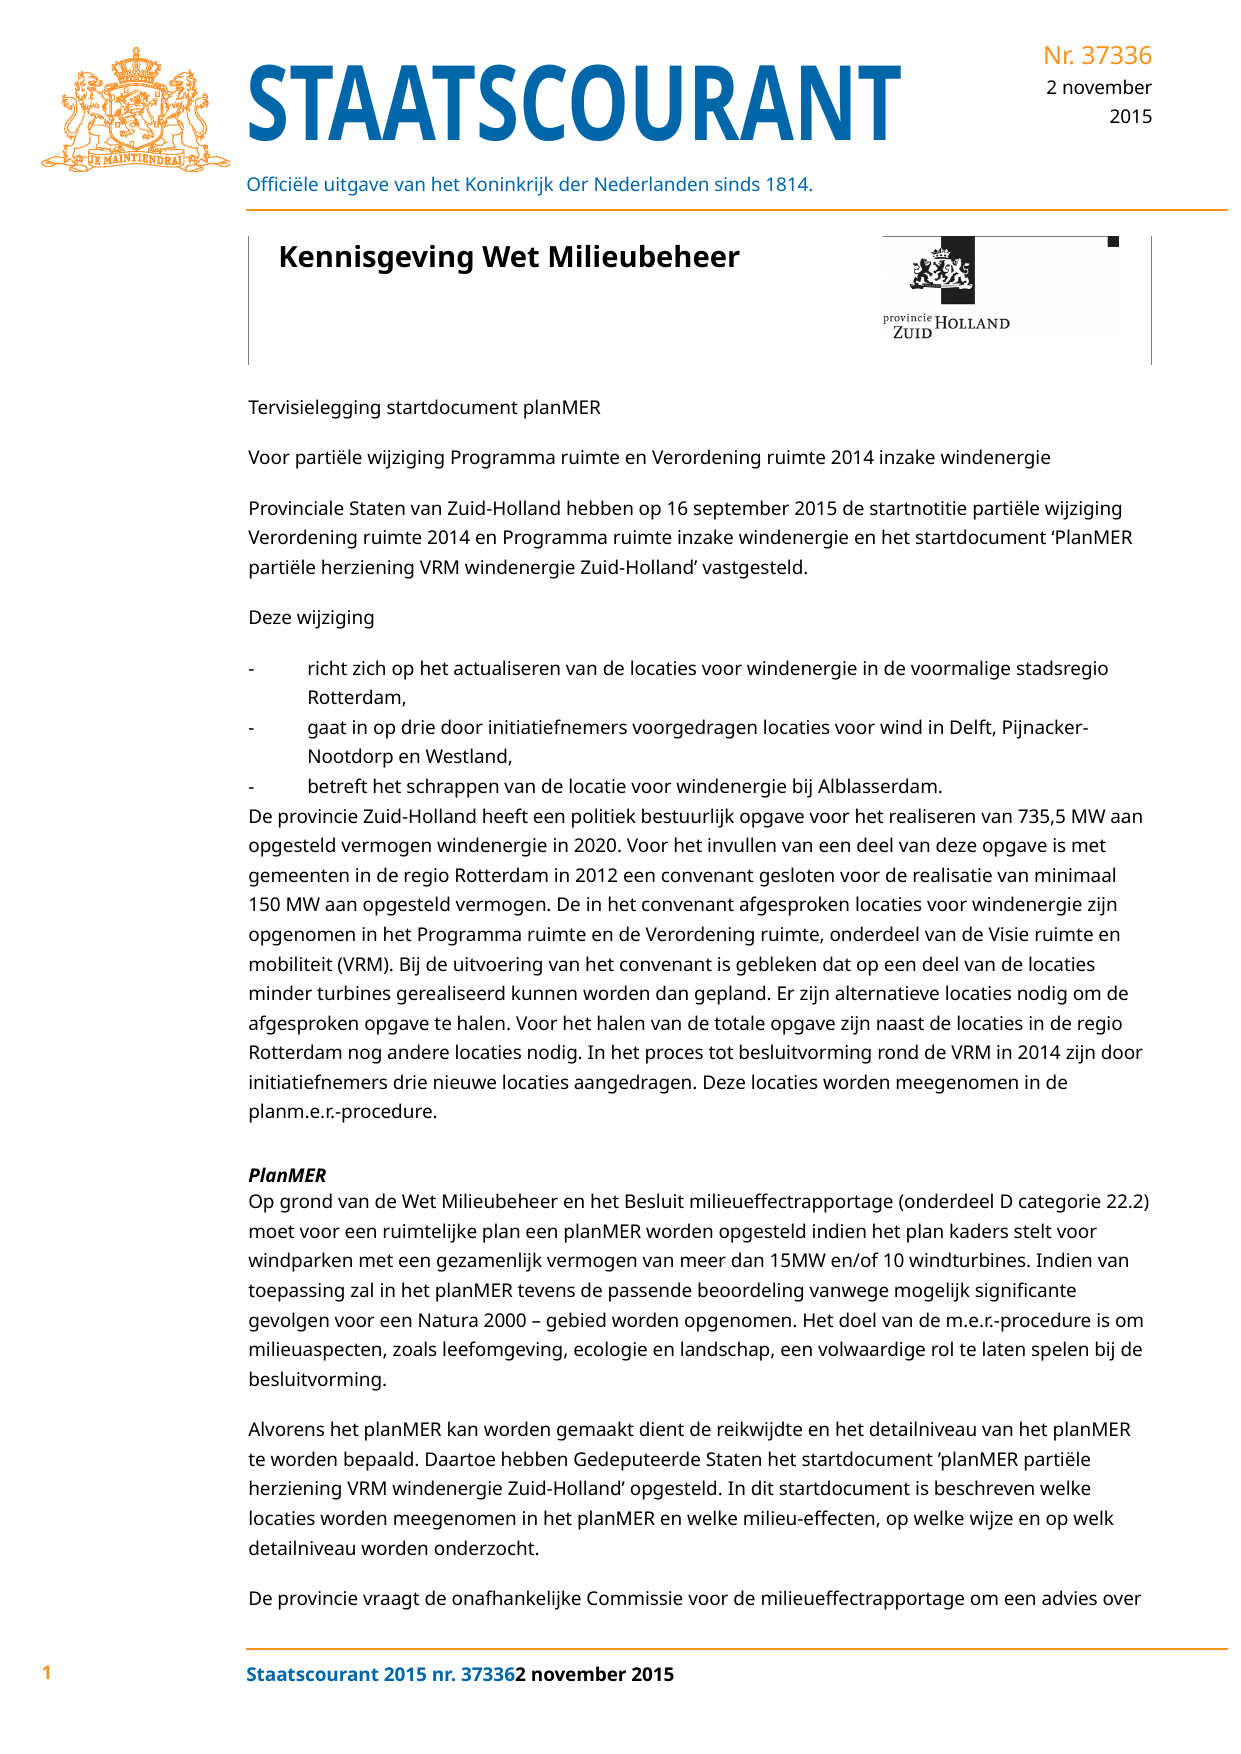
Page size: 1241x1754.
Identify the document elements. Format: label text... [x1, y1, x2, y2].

table_header Kennisgeving Wet Milieubeheer [249, 236, 850, 365]
text Deze wijziging [248, 604, 1152, 630]
picture [882, 236, 1119, 339]
text Alvorens het planMER kan worden gemaakt dient de reikwijdte en het detailniveau van het planMER te worden bepaald. Daartoe hebben Gedeputeerde Staten het startdocument ’planMER partiële herziening VRM windenergie Zuid-Holland’ opgesteld. In dit startdocument is beschreven welke locaties worden meegenomen in het planMER en welke milieu-effecten, op welke wijze en op welk detailniveau worden onderzocht. [248, 1416, 1152, 1560]
text De provincie Zuid-Holland heeft een politiek bestuurlijk opgave voor het realiseren van 735,5 MW aan opgesteld vermogen windenergie in 2020. Voor het invullen van een deel van deze opgave is met gemeenten in de regio Rotterdam in 2012 een convenant gesloten voor de realisatie van minimaal 150 MW aan opgesteld vermogen. De in het convenant afgesproken locaties voor windenergie zijn opgenomen in het Programma ruimte en de Verordening ruimte, onderdeel van de Visie ruimte en mobiliteit (VRM). Bij de uitvoering van het convenant is gebleken dat op een deel van de locaties minder turbines gerealiseerd kunnen worden dan gepland. Er zijn alternatieve locaties nodig om de afgesproken opgave te halen. Voor het halen van de totale opgave zijn naast de locaties in de regio Rotterdam nog andere locaties nodig. In het proces tot besluitvorming rond de VRM in 2014 zijn door initiatiefnemers drie nieuwe locaties aangedragen. Deze locaties worden meegenomen in de planm.e.r.-procedure. [248, 803, 1152, 1124]
text De provincie vraagt de onafhankelijke Commissie voor de milieueffectrapportage om een advies over [248, 1585, 1152, 1611]
text Provinciale Staten van Zuid-Holland hebben op 16 september 2015 de startnotitie partiële wijziging Verordening ruimte 2014 en Programma ruimte inzake windenergie en het startdocument ‘PlanMER partiële herziening VRM windenergie Zuid-Holland’ vastgesteld. [248, 495, 1152, 580]
text PlanMER [248, 1163, 1152, 1188]
list betreft het schrappen van de locatie voor windenergie bij Alblasserdam. [248, 773, 1152, 799]
list gaat in op drie door initiatiefnemers voorgedragen locaties voor wind in Delft, Pijnacker-Nootdorp en Westland, [248, 714, 1152, 769]
picture [41, 47, 231, 172]
text Op grond van de Wet Milieubeheer en het Besluit milieueffectrapportage (onderdeel D categorie 22.2) moet voor een ruimtelijke plan een planMER worden opgesteld indien het plan kaders stelt voor windparken met een gezamenlijk vermogen van meer dan 15MW en/of 10 windturbines. Indien van toepassing zal in het planMER tevens de passende beoordeling vanwege mogelijk significante gevolgen voor een Natura 2000 – gebied worden opgenomen. Het doel van de m.e.r.-procedure is om milieuaspecten, zoals leefomgeving, ecologie en landschap, een volwaardige rol te laten spelen bij de besluitvorming. [248, 1188, 1152, 1392]
text Voor partiële wijziging Programma ruimte en Verordening ruimte 2014 inzake windenergie [248, 444, 1152, 470]
text Tervisielegging startdocument planMER [248, 394, 1152, 420]
list richt zich op het actualiseren van de locaties voor windenergie in de voormalige stadsregio Rotterdam, [248, 655, 1152, 710]
table_header [850, 236, 1151, 365]
